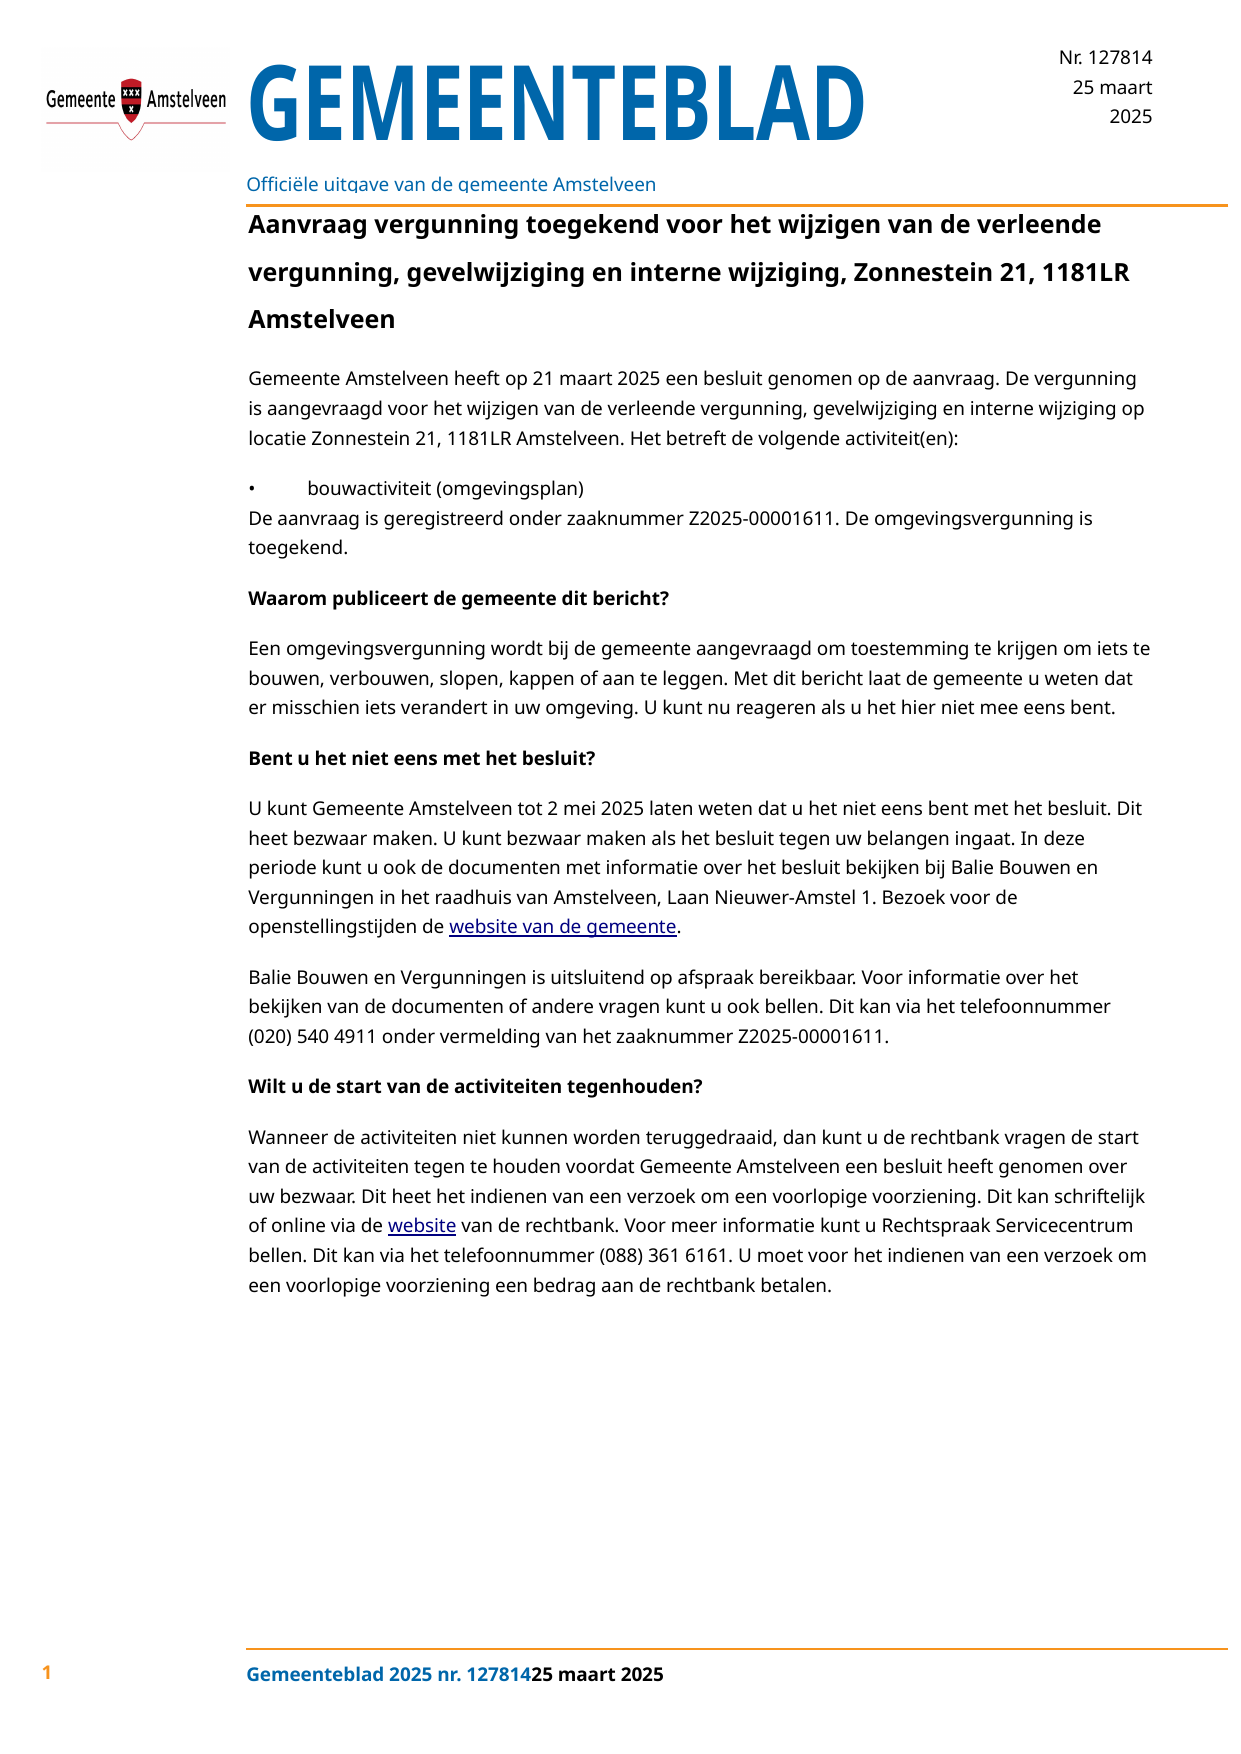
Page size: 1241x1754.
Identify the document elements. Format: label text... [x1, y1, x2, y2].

picture [41, 47, 231, 172]
text Balie Bouwen en Vergunningen is uitsluitend op afspraak bereikbaar. Voor informatie over het bekijken van de documenten of andere vragen kunt u ook bellen. Dit kan via het telefoonnummer (020) 540 4911 onder vermelding van het zaaknummer Z2025-00001611. [248, 964, 1152, 1049]
text Aanvraag vergunning toegekend voor het wijzigen van de verleende vergunning, gevelwijziging en interne wijziging, Zonnestein 21, 1181LR Amstelveen [248, 207, 1152, 336]
text Wanneer de activiteiten niet kunnen worden teruggedraaid, dan kunt u de rechtbank vragen de start van de activiteiten tegen te houden voordat Gemeente Amstelveen een besluit heeft genomen over uw bezwaar. Dit heet het indienen van een verzoek om een voorlopige voorziening. Dit kan schriftelijk of online via de website van de rechtbank. Voor meer informatie kunt u Rechtspraak Servicecentrum bellen. Dit kan via het telefoonnummer (088) 361 6161. U moet voor het indienen van een verzoek om een voorlopige voorziening een bedrag aan de rechtbank betalen. [248, 1124, 1152, 1297]
text Bent u het niet eens met het besluit? [248, 745, 1152, 770]
text Een omgevingsvergunning wordt bij de gemeente aangevraagd om toestemming te krijgen om iets te bouwen, verbouwen, slopen, kappen of aan te leggen. Met dit bericht laat de gemeente u weten dat er misschien iets verandert in uw omgeving. U kunt nu reageren als u het hier niet mee eens bent. [248, 635, 1152, 720]
text De aanvraag is geregistreerd onder zaaknummer Z2025-00001611. De omgevingsvergunning is toegekend. [248, 505, 1152, 560]
text Gemeente Amstelveen heeft op 21 maart 2025 een besluit genomen op de aanvraag. De vergunning is aangevraagd voor het wijzigen van de verleende vergunning, gevelwijziging en interne wijziging op locatie Zonnestein 21, 1181LR Amstelveen. Het betreft de volgende activiteit(en): [248, 366, 1152, 450]
text Waarom publiceert de gemeente dit bericht? [248, 585, 1152, 610]
list bouwactiviteit (omgevingsplan) [248, 475, 1152, 501]
text U kunt Gemeente Amstelveen tot 2 mei 2025 laten weten dat u het niet eens bent met het besluit. Dit heet bezwaar maken. U kunt bezwaar maken als het besluit tegen uw belangen ingaat. In deze periode kunt u ook de documenten met informatie over het besluit bekijken bij Balie Bouwen en Vergunningen in het raadhuis van Amstelveen, Laan Nieuwer-Amstel 1. Bezoek voor de openstellingstijden de website van de gemeente. [248, 795, 1152, 939]
text Wilt u de start van de activiteiten tegenhouden? [248, 1073, 1152, 1099]
